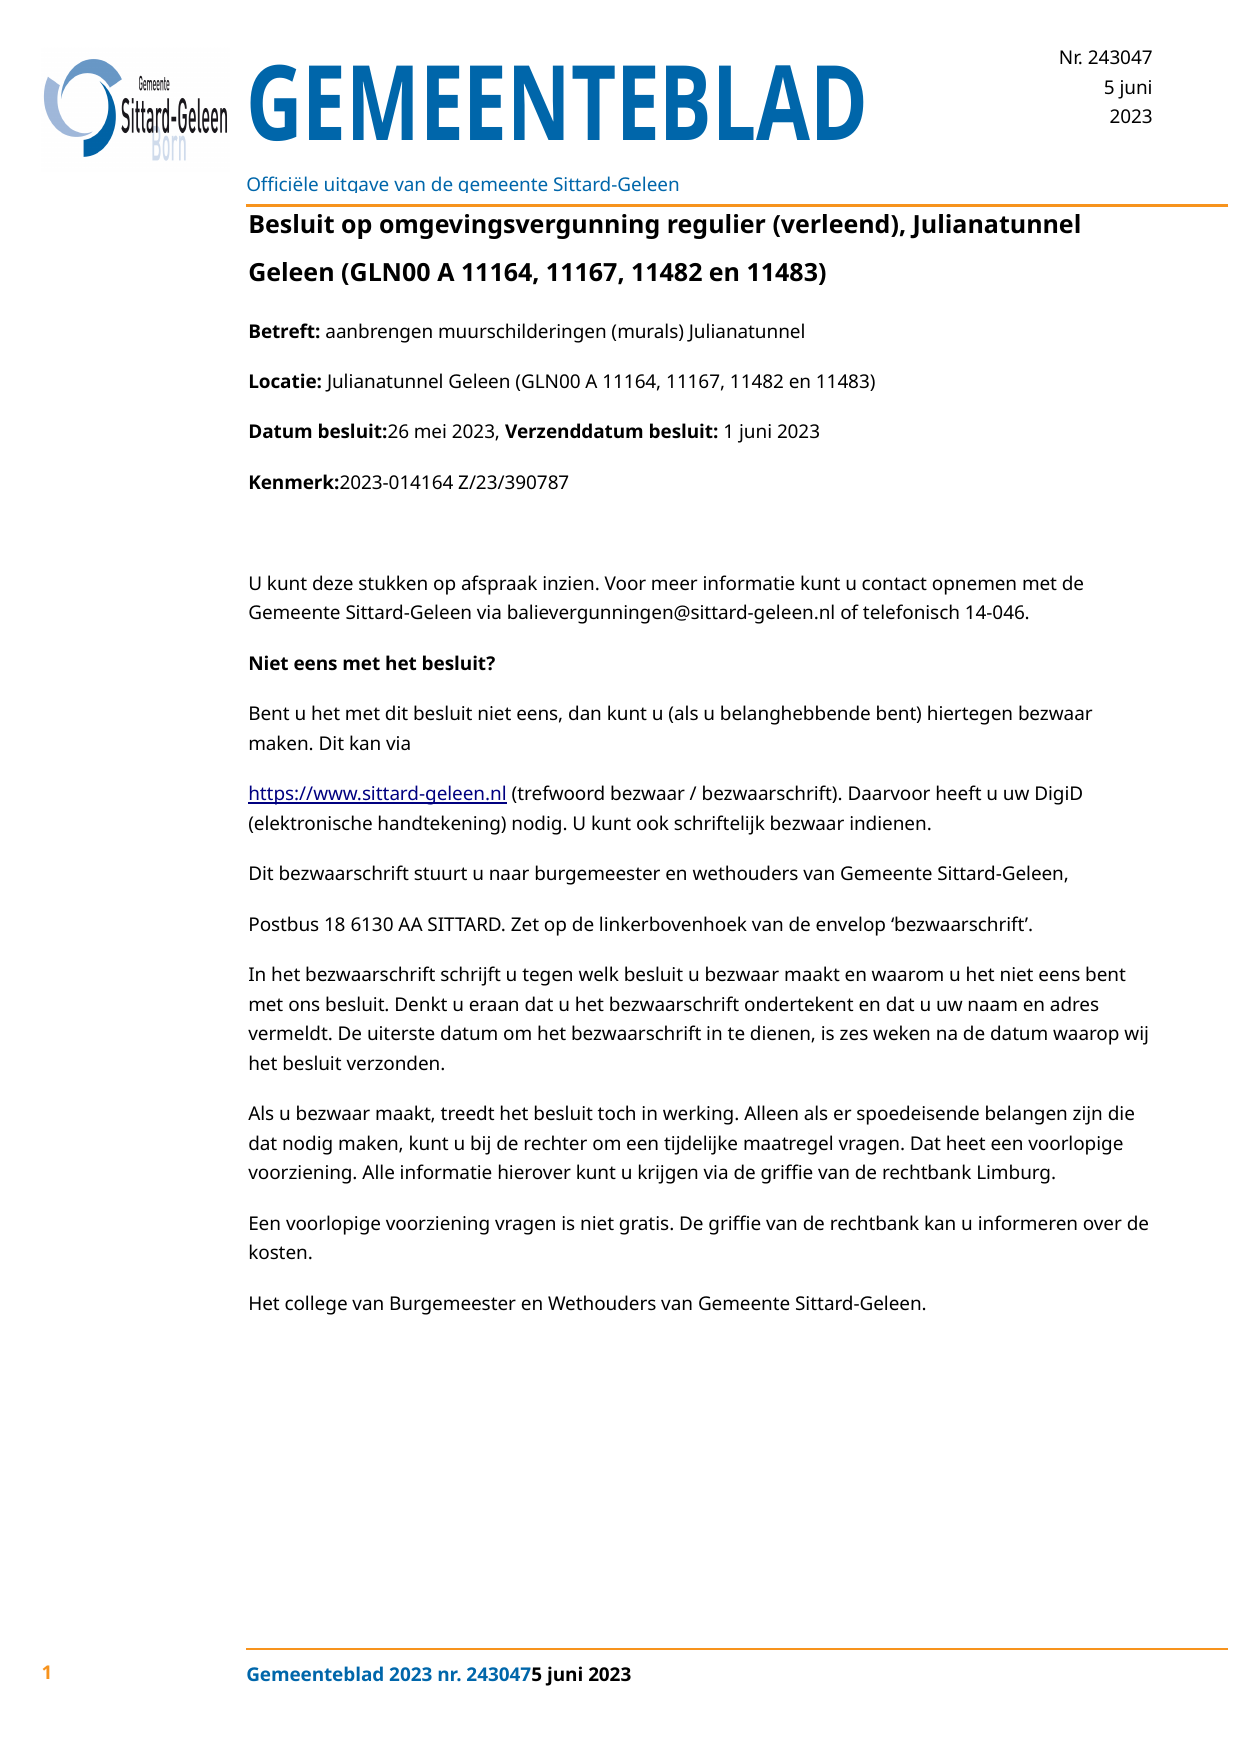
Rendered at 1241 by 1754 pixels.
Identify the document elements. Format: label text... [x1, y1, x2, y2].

text U kunt deze stukken op afspraak inzien. Voor meer informatie kunt u contact opnemen met de Gemeente Sittard-Geleen via balievergunningen@sittard-geleen.nl of telefonisch 14-046. [248, 570, 1152, 625]
text Betreft: aanbrengen muurschilderingen (murals) Julianatunnel [248, 318, 1152, 344]
text Locatie: Julianatunnel Geleen (GLN00 A 11164, 11167, 11482 en 11483) [248, 368, 1152, 394]
text Postbus 18 6130 AA SITTARD. Zet op de linkerbovenhoek van de envelop ‘bezwaarschrift’. [248, 911, 1152, 937]
text Bent u het met dit besluit niet eens, dan kunt u (als u belanghebbende bent) hiertegen bezwaar maken. Dit kan via [248, 700, 1152, 756]
picture [41, 47, 231, 172]
text https://www.sittard-geleen.nl (trefwoord bezwaar / bezwaarschrift). Daarvoor heeft u uw DigiD (elektronische handtekening) nodig. U kunt ook schriftelijk bezwaar indienen. [248, 780, 1152, 836]
text Datum besluit:26 mei 2023, Verzenddatum besluit: 1 juni 2023 [248, 419, 1152, 444]
text Niet eens met het besluit? [248, 650, 1152, 676]
text Dit bezwaarschrift stuurt u naar burgemeester en wethouders van Gemeente Sittard-Geleen, [248, 860, 1152, 886]
text In het bezwaarschrift schrijft u tegen welk besluit u bezwaar maakt en waarom u het niet eens bent met ons besluit. Denkt u eraan dat u het bezwaarschrift ondertekent en dat u uw naam en adres vermeldt. De uiterste datum om het bezwaarschrift in te dienen, is zes weken na de datum waarop wij het besluit verzonden. [248, 961, 1152, 1076]
text Kenmerk:2023-014164 Z/23/390787 [248, 469, 1152, 495]
text Een voorlopige voorziening vragen is niet gratis. De griffie van de rechtbank kan u informeren over de kosten. [248, 1210, 1152, 1265]
text Het college van Burgemeester en Wethouders van Gemeente Sittard-Geleen. [248, 1290, 1152, 1316]
text Besluit op omgevingsvergunning regulier (verleend), Julianatunnel Geleen (GLN00 A 11164, 11167, 11482 en 11483) [248, 207, 1152, 288]
text Als u bezwaar maakt, treedt het besluit toch in werking. Alleen als er spoedeisende belangen zijn die dat nodig maken, kunt u bij de rechter om een tijdelijke maatregel vragen. Dat heet een voorlopige voorziening. Alle informatie hierover kunt u krijgen via de griffie van de rechtbank Limburg. [248, 1100, 1152, 1185]
